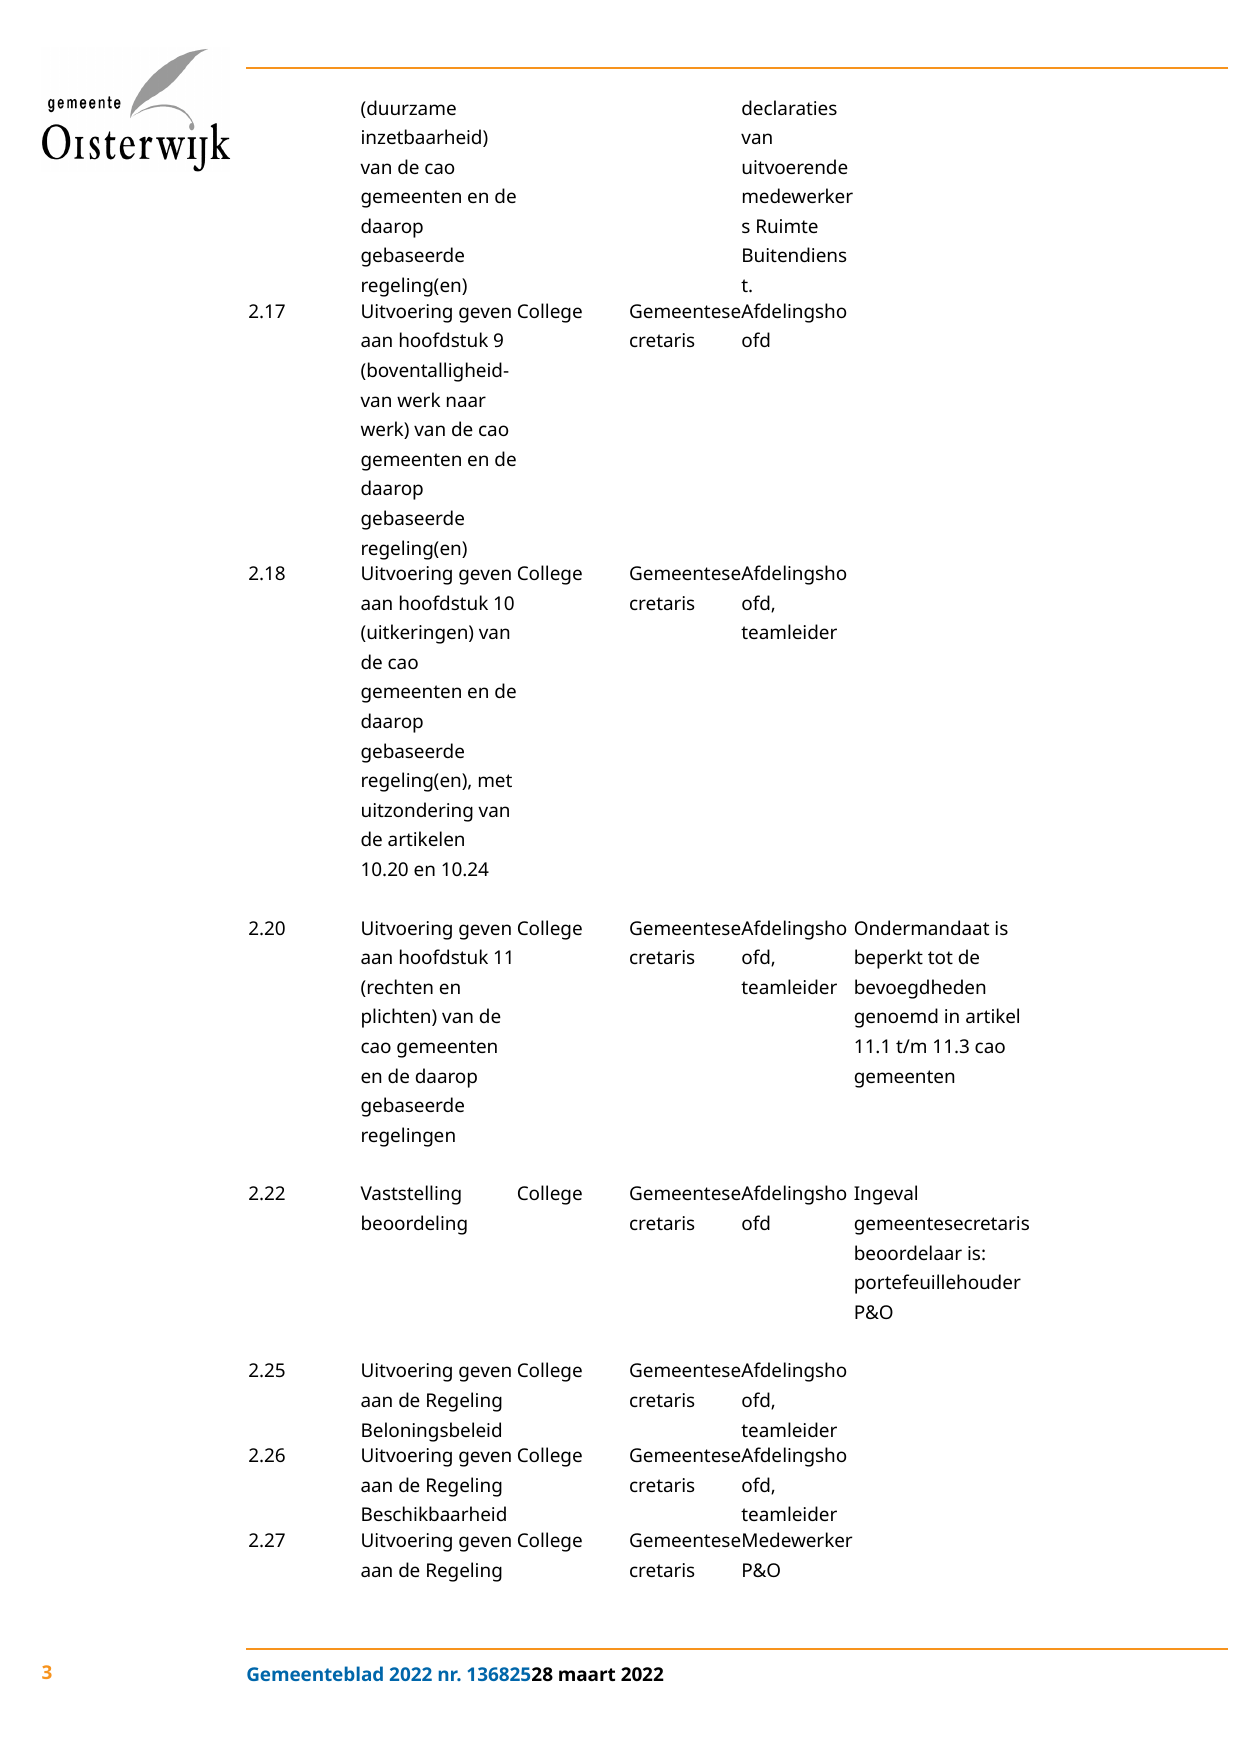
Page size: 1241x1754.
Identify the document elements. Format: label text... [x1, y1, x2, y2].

table_header Gemeentesecretaris [629, 915, 741, 1148]
table_header [517, 95, 629, 298]
table_header 2.22 [248, 1181, 360, 1325]
table_header [1039, 95, 1152, 298]
table_cell College [517, 560, 629, 882]
table_cell 2.27 [248, 1528, 360, 1583]
table_cell Gemeentesecretaris [629, 1528, 741, 1583]
table_cell Afdelingshoofd, teamleider [741, 1443, 854, 1527]
table_header Gemeentesecretaris [629, 1358, 741, 1442]
table_header Afdelingshoofd [741, 1181, 854, 1325]
table_cell College [517, 1528, 629, 1583]
table_cell Uitvoering geven aan hoofdstuk 9 (boventalligheid-van werk naar werk) van de cao gemeenten en de daarop gebaseerde regeling(en) [360, 298, 517, 560]
table_header [1039, 1181, 1152, 1325]
table_cell 2.17 [248, 298, 360, 560]
table_cell [1039, 1528, 1152, 1583]
table_header College [517, 1181, 629, 1325]
table_cell [854, 1528, 1039, 1583]
table_header [854, 95, 1039, 298]
table_header Uitvoering geven aan hoofdstuk 11 (rechten en plichten) van de cao gemeenten en de daarop gebaseerde regelingen [360, 915, 517, 1148]
table_cell Gemeentesecretaris [629, 560, 741, 882]
table_cell 2.18 [248, 560, 360, 882]
table_cell Uitvoering geven aan hoofdstuk 10 (uitkeringen) van de cao gemeenten en de daarop gebaseerde regeling(en), met uitzondering van de artikelen 10.20 en 10.24 [360, 560, 517, 882]
table_cell Afdelingshoofd [741, 298, 854, 560]
table_header Ondermandaat is beperkt tot de bevoegdheden genoemd in artikel 11.1 t/m 11.3 cao gemeenten [854, 915, 1039, 1148]
table_cell Afdelingshoofd, teamleider [741, 560, 854, 882]
table_header College [517, 915, 629, 1148]
table_header (duurzame inzetbaarheid) van de cao gemeenten en de daarop gebaseerde regeling(en) [360, 95, 517, 298]
table_cell College [517, 1443, 629, 1527]
table_header Uitvoering geven aan de Regeling Beloningsbeleid [360, 1358, 517, 1442]
table_cell Uitvoering geven aan de Regeling [360, 1528, 517, 1583]
picture [41, 47, 231, 172]
table_header Afdelingshoofd, teamleider [741, 1358, 854, 1442]
table_header [1039, 915, 1152, 1148]
table_cell [1039, 298, 1152, 560]
table_cell [854, 560, 1039, 882]
table_cell Medewerker P&O [741, 1528, 854, 1583]
table_header 2.20 [248, 915, 360, 1148]
table_cell Gemeentesecretaris [629, 1443, 741, 1527]
table_cell Uitvoering geven aan de Regeling Beschikbaarheid [360, 1443, 517, 1527]
table_cell College [517, 298, 629, 560]
table_header College [517, 1358, 629, 1442]
table_cell Gemeentesecretaris [629, 298, 741, 560]
table_cell [1039, 1443, 1152, 1527]
table_header 2.25 [248, 1358, 360, 1442]
table_header [629, 95, 741, 298]
table_cell [854, 1443, 1039, 1527]
table_header [1039, 1358, 1152, 1442]
table_cell [854, 298, 1039, 560]
table_header Vaststelling beoordeling [360, 1181, 517, 1325]
table_header Afdelingshoofd, teamleider [741, 915, 854, 1148]
table_header [248, 95, 360, 298]
table_header Gemeentesecretaris [629, 1181, 741, 1325]
table_header [854, 1358, 1039, 1442]
table_cell 2.26 [248, 1443, 360, 1527]
table_header Ingeval gemeentesecretaris beoordelaar is: portefeuillehouder P&O [854, 1181, 1039, 1325]
table_cell [1039, 560, 1152, 882]
table_header declaraties van uitvoerende medewerkers Ruimte Buitendienst. [741, 95, 854, 298]
